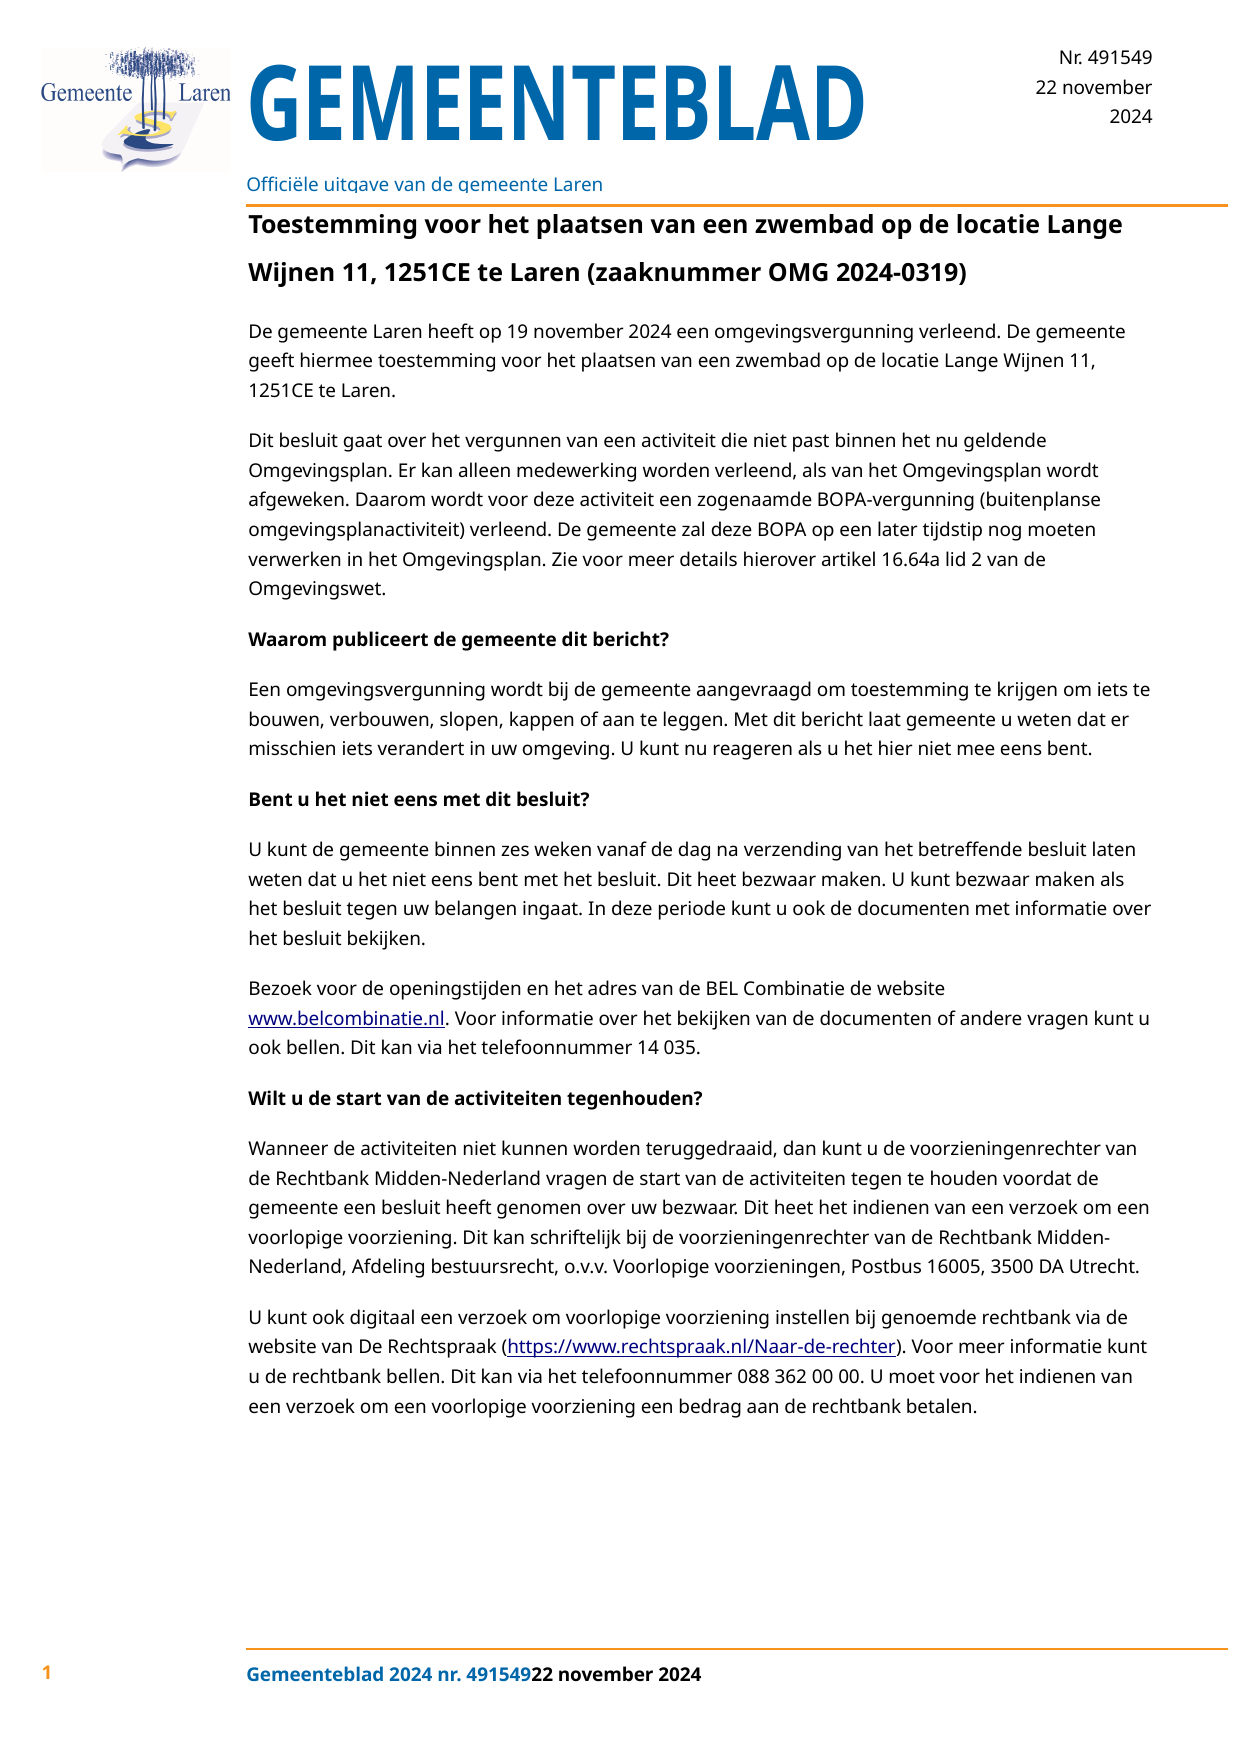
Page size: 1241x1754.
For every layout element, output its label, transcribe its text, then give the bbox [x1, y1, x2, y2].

text De gemeente Laren heeft op 19 november 2024 een omgevingsvergunning verleend. De gemeente geeft hiermee toestemming voor het plaatsen van een zwembad op de locatie Lange Wijnen 11, 1251CE te Laren. [248, 318, 1152, 403]
text U kunt de gemeente binnen zes weken vanaf de dag na verzending van het betreffende besluit laten weten dat u het niet eens bent met het besluit. Dit heet bezwaar maken. U kunt bezwaar maken als het besluit tegen uw belangen ingaat. In deze periode kunt u ook de documenten met informatie over het besluit bekijken. [248, 836, 1152, 951]
text U kunt ook digitaal een verzoek om voorlopige voorziening instellen bij genoemde rechtbank via de website van De Rechtspraak (https://www.rechtspraak.nl/Naar-de-rechter). Voor meer informatie kunt u de rechtbank bellen. Dit kan via het telefoonnummer 088 362 00 00. U moet voor het indienen van een verzoek om een voorlopige voorziening een bedrag aan de rechtbank betalen. [248, 1304, 1152, 1419]
text Een omgevingsvergunning wordt bij de gemeente aangevraagd om toestemming te krijgen om iets te bouwen, verbouwen, slopen, kappen of aan te leggen. Met dit bericht laat gemeente u weten dat er misschien iets verandert in uw omgeving. U kunt nu reageren als u het hier niet mee eens bent. [248, 676, 1152, 761]
text Bezoek voor de openingstijden en het adres van de BEL Combinatie de website www.belcombinatie.nl. Voor informatie over het bekijken van de documenten of andere vragen kunt u ook bellen. Dit kan via het telefoonnummer 14 035. [248, 975, 1152, 1060]
text Toestemming voor het plaatsen van een zwembad op de locatie Lange Wijnen 11, 1251CE te Laren (zaaknummer OMG 2024-0319) [248, 207, 1152, 288]
picture [41, 47, 231, 172]
text Wilt u de start van de activiteiten tegenhouden? [248, 1085, 1152, 1111]
text Wanneer de activiteiten niet kunnen worden teruggedraaid, dan kunt u de voorzieningenrechter van de Rechtbank Midden-Nederland vragen de start van de activiteiten tegen te houden voordat de gemeente een besluit heeft genomen over uw bezwaar. Dit heet het indienen van een verzoek om een voorlopige voorziening. Dit kan schriftelijk bij de voorzieningenrechter van de Rechtbank Midden-Nederland, Afdeling bestuursrecht, o.v.v. Voorlopige voorzieningen, Postbus 16005, 3500 DA Utrecht. [248, 1135, 1152, 1279]
text Dit besluit gaat over het vergunnen van een activiteit die niet past binnen het nu geldende Omgevingsplan. Er kan alleen medewerking worden verleend, als van het Omgevingsplan wordt afgeweken. Daarom wordt voor deze activiteit een zogenaamde BOPA-vergunning (buitenplanse omgevingsplanactiviteit) verleend. De gemeente zal deze BOPA op een later tijdstip nog moeten verwerken in het Omgevingsplan. Zie voor meer details hierover artikel 16.64a lid 2 van de Omgevingswet. [248, 427, 1152, 601]
text Waarom publiceert de gemeente dit bericht? [248, 626, 1152, 652]
text Bent u het niet eens met dit besluit? [248, 786, 1152, 812]
